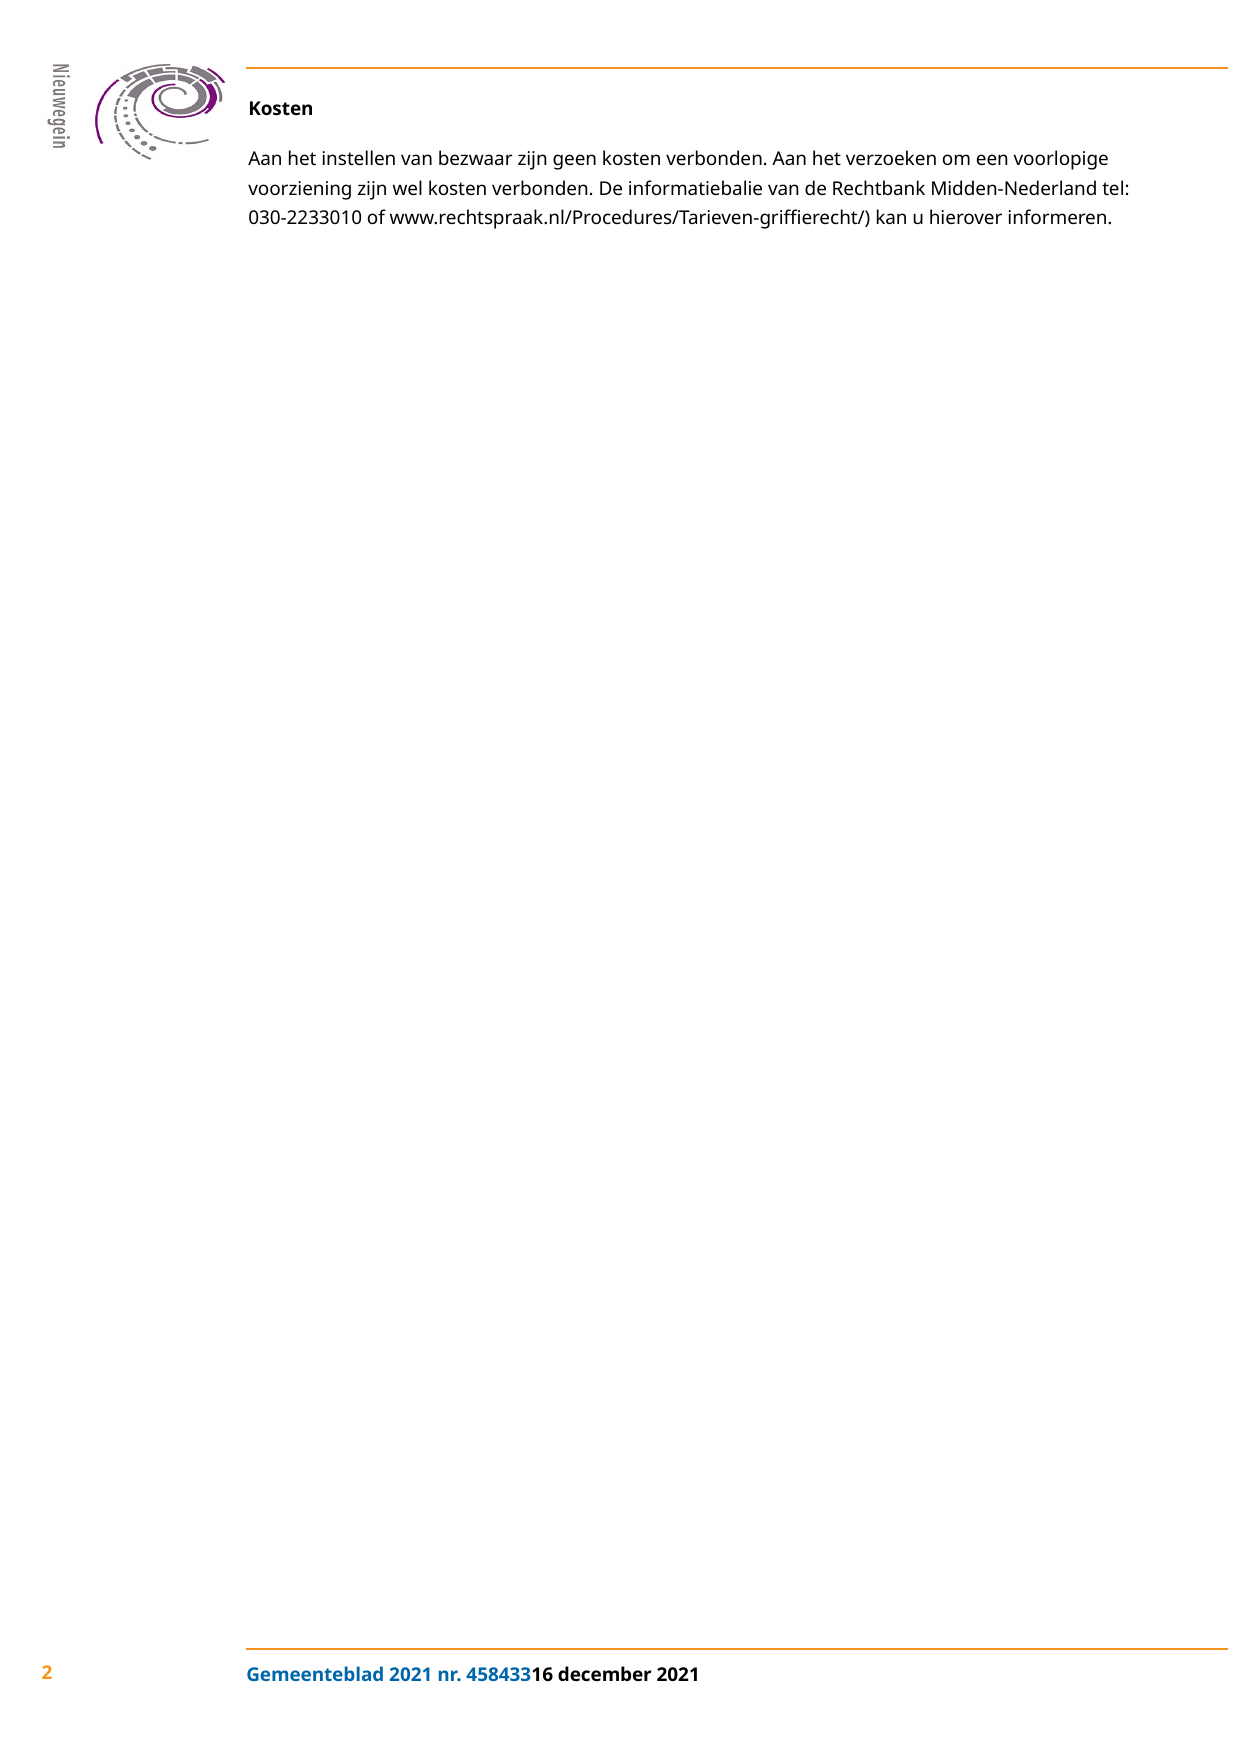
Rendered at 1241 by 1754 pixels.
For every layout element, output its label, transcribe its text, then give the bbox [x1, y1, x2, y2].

text Kosten [248, 95, 1152, 121]
picture [41, 47, 231, 172]
text Aan het instellen van bezwaar zijn geen kosten verbonden. Aan het verzoeken om een voorlopige voorziening zijn wel kosten verbonden. De informatiebalie van de Rechtbank Midden-Nederland tel: 030-2233010 of www.rechtspraak.nl/Procedures/Tarieven-griffierecht/) kan u hierover informeren. [248, 145, 1152, 230]
